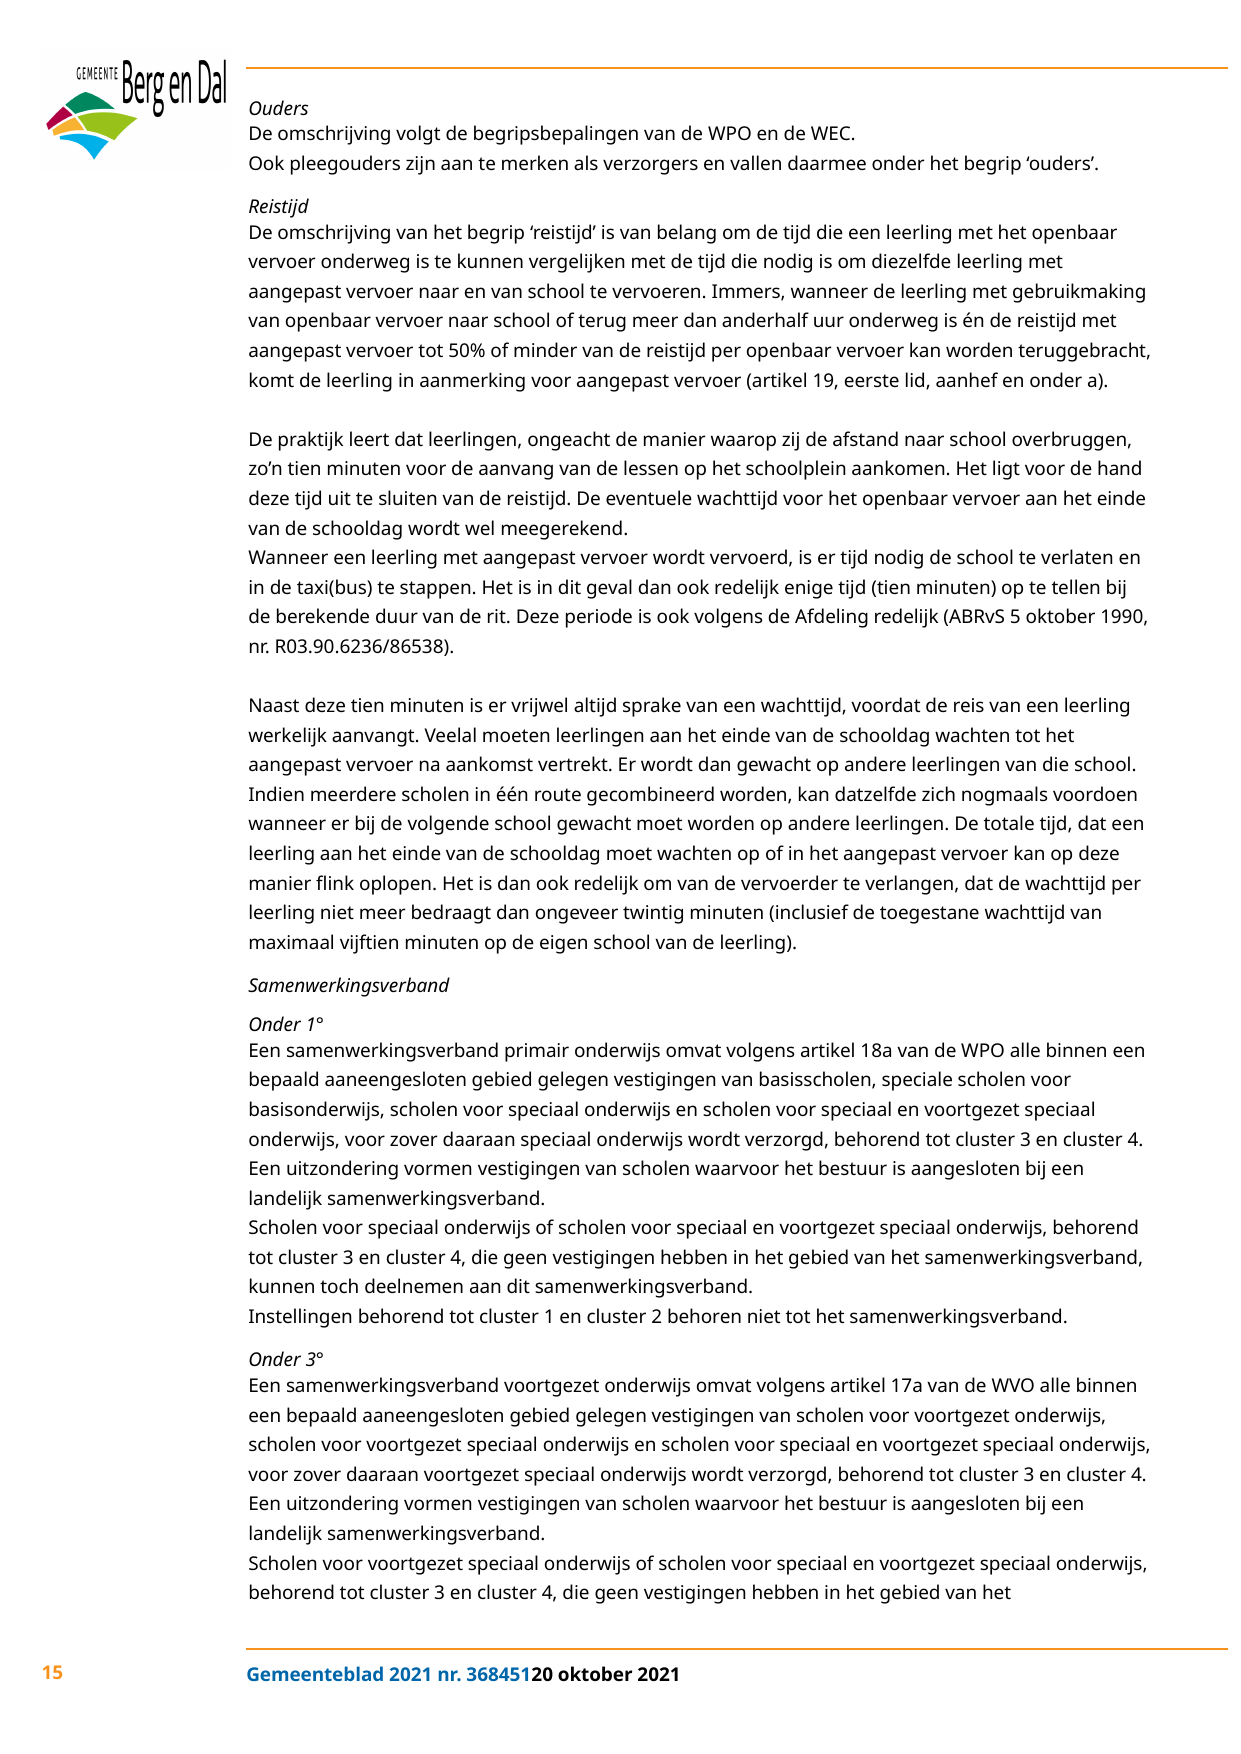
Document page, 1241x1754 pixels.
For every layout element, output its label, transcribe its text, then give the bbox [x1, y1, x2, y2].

text Reistijd [248, 193, 1152, 219]
text Wanneer een leerling met aangepast vervoer wordt vervoerd, is er tijd nodig de school te verlaten en in de taxi(bus) te stappen. Het is in dit geval dan ook redelijk enige tijd (tien minuten) op te tellen bij de berekende duur van de rit. Deze periode is ook volgens de Afdeling redelijk (ABRvS 5 oktober 1990, nr. R03.90.6236/86538). [248, 544, 1152, 659]
text Scholen voor speciaal onderwijs of scholen voor speciaal en voortgezet speciaal onderwijs, behorend tot cluster 3 en cluster 4, die geen vestigingen hebben in het gebied van het samenwerkingsverband, kunnen toch deelnemen aan dit samenwerkingsverband. [248, 1214, 1152, 1299]
text Scholen voor voortgezet speciaal onderwijs of scholen voor speciaal en voortgezet speciaal onderwijs, behorend tot cluster 3 en cluster 4, die geen vestigingen hebben in het gebied van het [248, 1550, 1152, 1605]
text Onder 1° [248, 1011, 1152, 1037]
text De omschrijving van het begrip ‘reistijd’ is van belang om de tijd die een leerling met het openbaar vervoer onderweg is te kunnen vergelijken met de tijd die nodig is om diezelfde leerling met aangepast vervoer naar en van school te vervoeren. Immers, wanneer de leerling met gebruikmaking van openbaar vervoer naar school of terug meer dan anderhalf uur onderweg is én de reistijd met aangepast vervoer tot 50% of minder van de reistijd per openbaar vervoer kan worden teruggebracht, komt de leerling in aanmerking voor aangepast vervoer (artikel 19, eerste lid, aanhef en onder a). [248, 219, 1152, 393]
text Naast deze tien minuten is er vrijwel altijd sprake van een wachttijd, voordat de reis van een leerling werkelijk aanvangt. Veelal moeten leerlingen aan het einde van de schooldag wachten tot het aangepast vervoer na aankomst vertrekt. Er wordt dan gewacht op andere leerlingen van die school. Indien meerdere scholen in één route gecombineerd worden, kan datzelfde zich nogmaals voordoen wanneer er bij de volgende school gewacht moet worden op andere leerlingen. De totale tijd, dat een leerling aan het einde van de schooldag moet wachten op of in het aangepast vervoer kan op deze manier flink oplopen. Het is dan ook redelijk om van de vervoerder te verlangen, dat de wachttijd per leerling niet meer bedraagt dan ongeveer twintig minuten (inclusief de toegestane wachttijd van maximaal vijftien minuten op de eigen school van de leerling). [248, 692, 1152, 955]
text Ook pleegouders zijn aan te merken als verzorgers en vallen daarmee onder het begrip ‘ouders’. [248, 150, 1152, 176]
text Instellingen behorend tot cluster 1 en cluster 2 behoren niet tot het samenwerkingsverband. [248, 1303, 1152, 1329]
picture [41, 47, 231, 172]
text Ouders [248, 95, 1152, 121]
text Een samenwerkingsverband voortgezet onderwijs omvat volgens artikel 17a van de WVO alle binnen een bepaald aaneengesloten gebied gelegen vestigingen van scholen voor voortgezet onderwijs, scholen voor voortgezet speciaal onderwijs en scholen voor speciaal en voortgezet speciaal onderwijs, voor zover daaraan voortgezet speciaal onderwijs wordt verzorgd, behorend tot cluster 3 en cluster 4. Een uitzondering vormen vestigingen van scholen waarvoor het bestuur is aangesloten bij een landelijk samenwerkingsverband. [248, 1372, 1152, 1546]
text Samenwerkingsverband [248, 972, 1152, 998]
text De omschrijving volgt de begripsbepalingen van de WPO en de WEC. [248, 121, 1152, 146]
text De praktijk leert dat leerlingen, ongeacht de manier waarop zij de afstand naar school overbruggen, zo’n tien minuten voor de aanvang van de lessen op het schoolplein aankomen. Het ligt voor de hand deze tijd uit te sluiten van de reistijd. De eventuele wachttijd voor het openbaar vervoer aan het einde van de schooldag wordt wel meegerekend. [248, 426, 1152, 541]
text Een samenwerkingsverband primair onderwijs omvat volgens artikel 18a van de WPO alle binnen een bepaald aaneengesloten gebied gelegen vestigingen van basisscholen, speciale scholen voor basisonderwijs, scholen voor speciaal onderwijs en scholen voor speciaal en voortgezet speciaal onderwijs, voor zover daaraan speciaal onderwijs wordt verzorgd, behorend tot cluster 3 en cluster 4. Een uitzondering vormen vestigingen van scholen waarvoor het bestuur is aangesloten bij een landelijk samenwerkingsverband. [248, 1037, 1152, 1211]
text Onder 3° [248, 1346, 1152, 1372]
